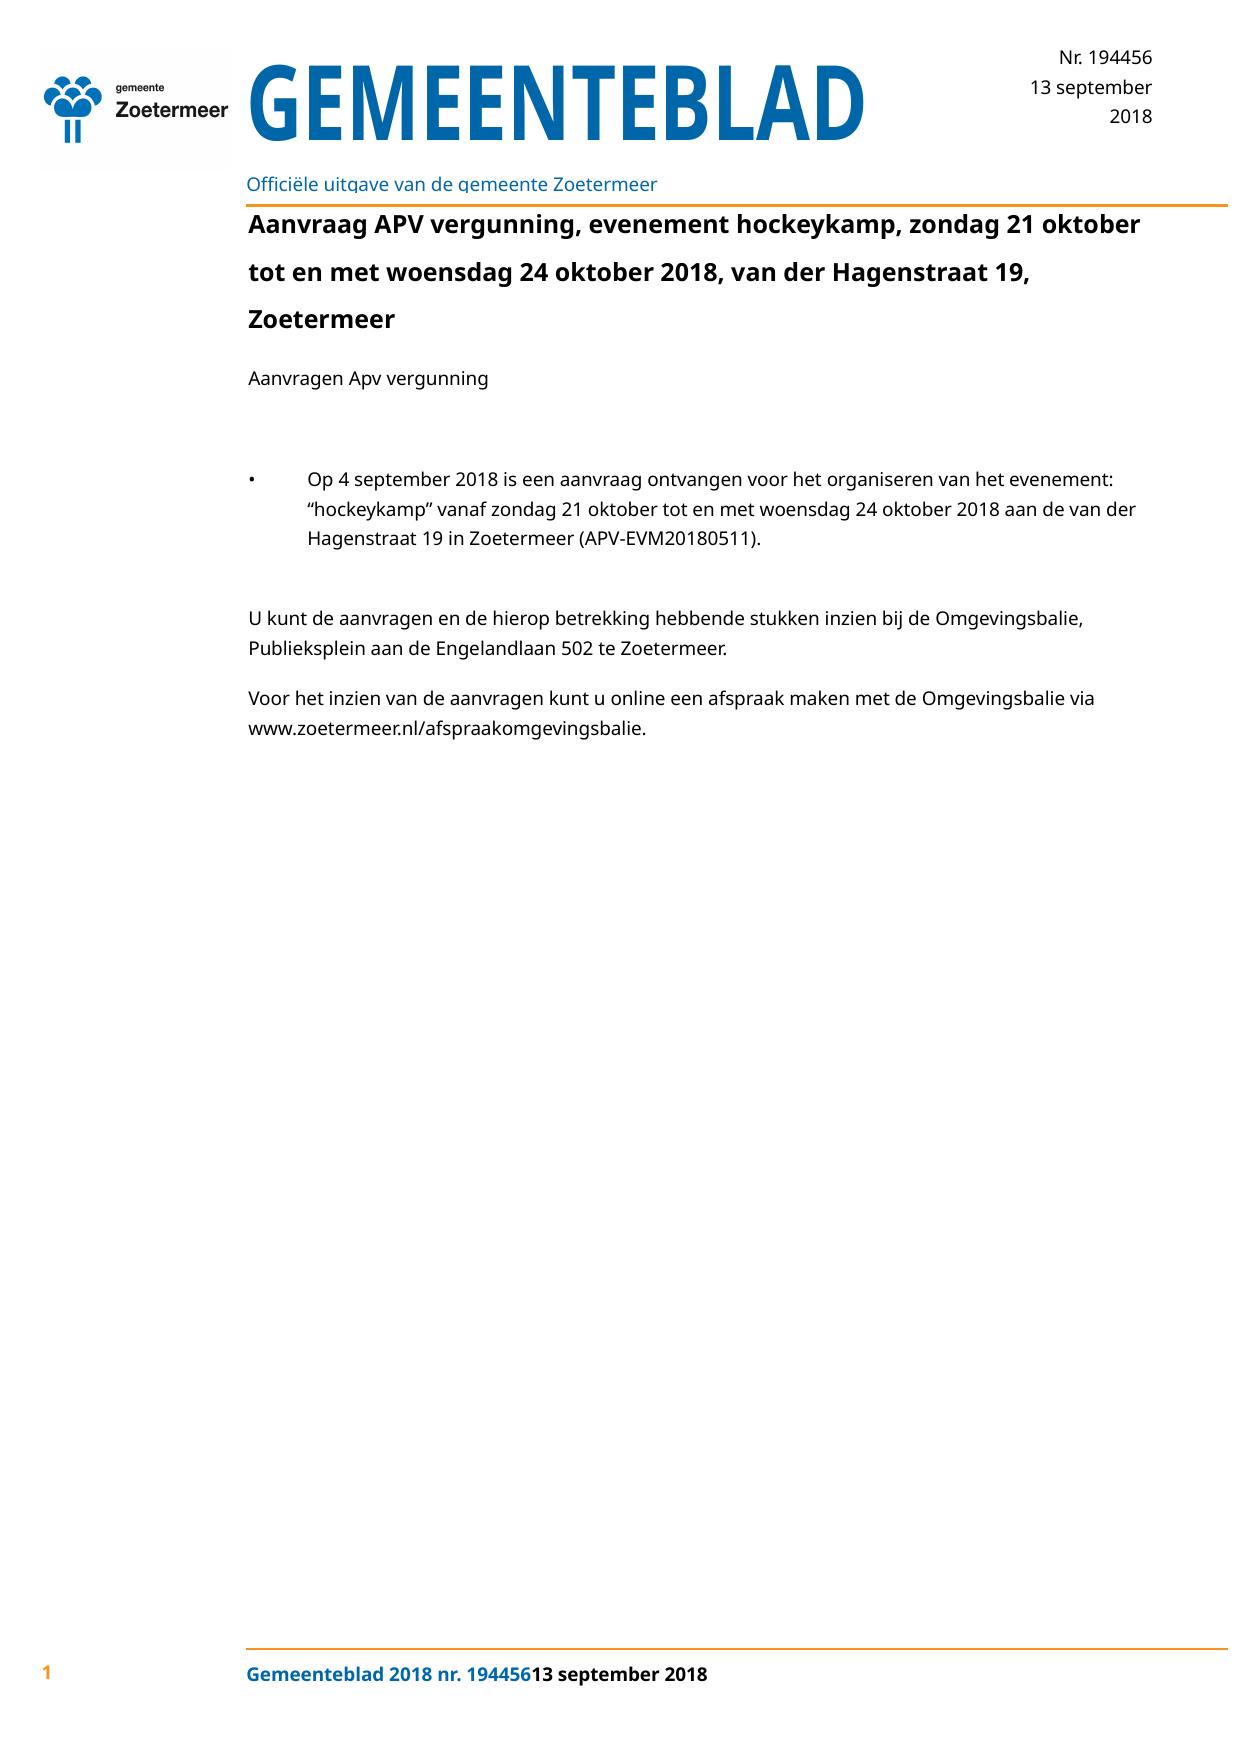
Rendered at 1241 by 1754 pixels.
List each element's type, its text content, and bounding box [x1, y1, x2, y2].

text Voor het inzien van de aanvragen kunt u online een afspraak maken met de Omgevingsbalie via www.zoetermeer.nl/afspraakomgevingsbalie. [248, 686, 1152, 741]
list Op 4 september 2018 is een aanvraag ontvangen voor het organiseren van het evenement: “hockeykamp” vanaf zondag 21 oktober tot en met woensdag 24 oktober 2018 aan de van der Hagenstraat 19 in Zoetermeer (APV-EVM20180511). [248, 466, 1152, 551]
text U kunt de aanvragen en de hierop betrekking hebbende stukken inzien bij de Omgevingsbalie, Publieksplein aan de Engelandlaan 502 te Zoetermeer. [248, 606, 1152, 661]
text Aanvraag APV vergunning, evenement hockeykamp, zondag 21 oktober tot en met woensdag 24 oktober 2018, van der Hagenstraat 19, Zoetermeer [248, 207, 1152, 336]
text Aanvragen Apv vergunning [248, 366, 1152, 391]
picture [41, 47, 231, 172]
